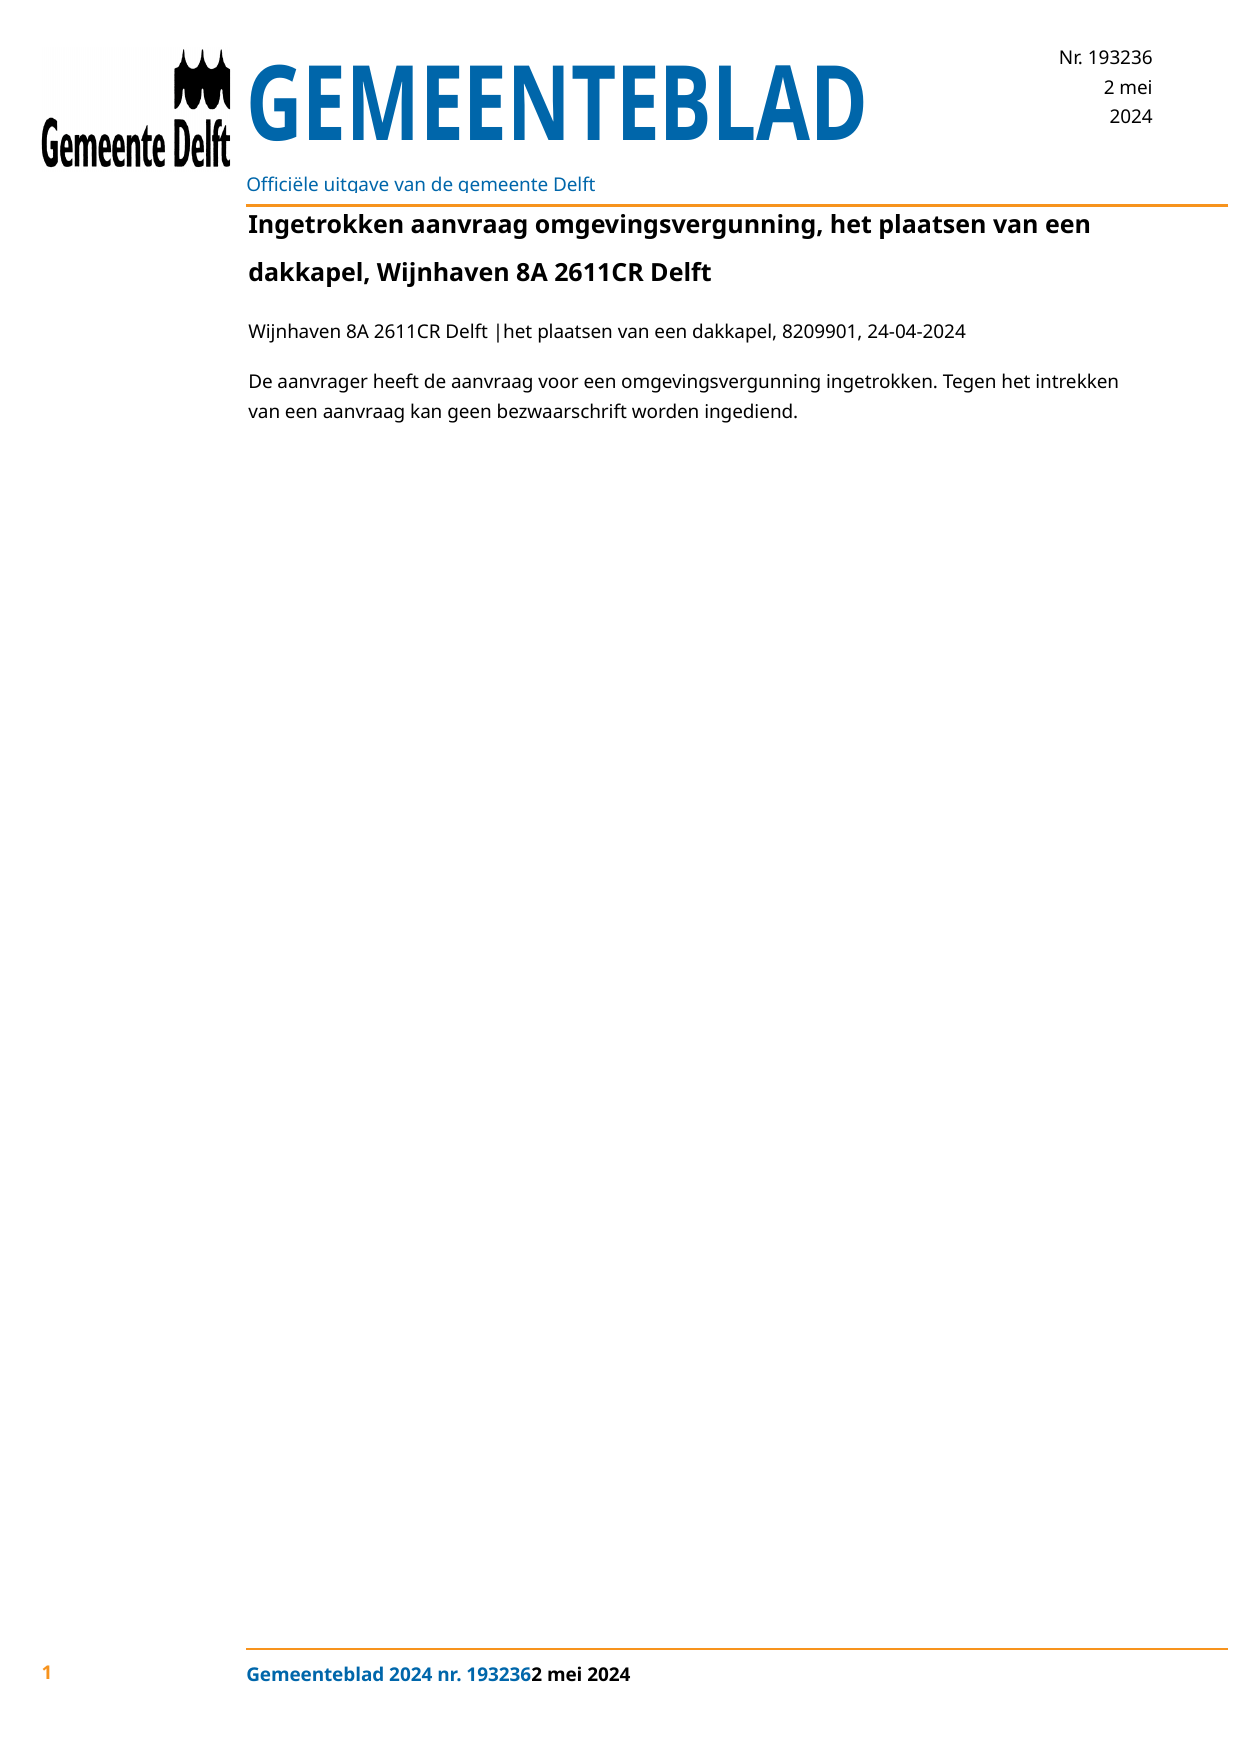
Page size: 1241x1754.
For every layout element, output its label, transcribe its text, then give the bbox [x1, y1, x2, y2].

text De aanvrager heeft de aanvraag voor een omgevingsvergunning ingetrokken. Tegen het intrekken van een aanvraag kan geen bezwaarschrift worden ingediend. [248, 368, 1152, 424]
picture [41, 47, 231, 172]
text Wijnhaven 8A 2611CR Delft |het plaatsen van een dakkapel, 8209901, 24-04-2024 [248, 318, 1152, 344]
text Ingetrokken aanvraag omgevingsvergunning, het plaatsen van een dakkapel, Wijnhaven 8A 2611CR Delft [248, 207, 1152, 288]
